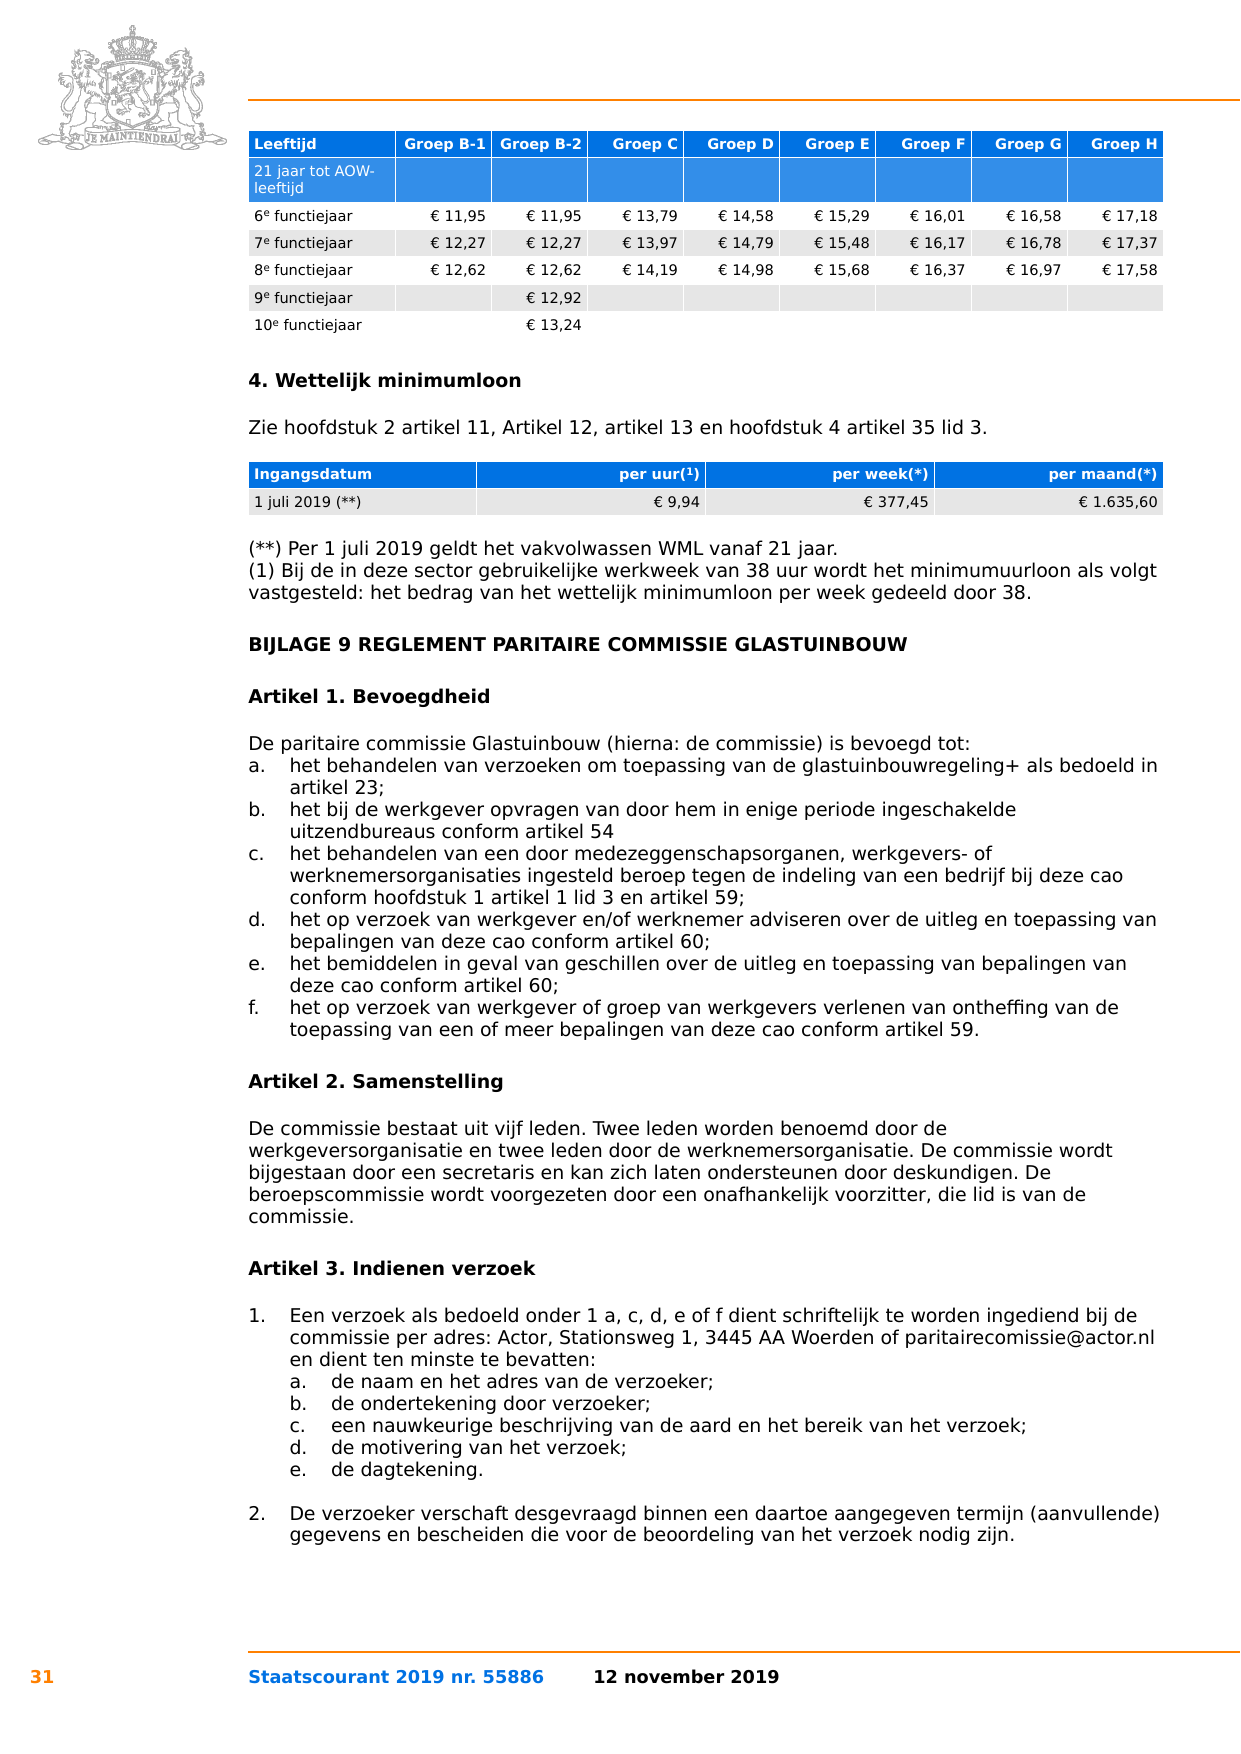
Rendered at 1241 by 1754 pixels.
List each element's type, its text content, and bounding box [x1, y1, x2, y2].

subtitle Artikel 2. Samenstelling [248, 1071, 1163, 1093]
table_cell € 14,98 [684, 258, 779, 284]
text e. de dagtekening. [289, 1458, 1163, 1481]
table_header Groep H [1068, 131, 1163, 157]
text f. het op verzoek van werkgever of groep van werkgevers verlenen van ontheffing van de toepassing van een of meer bepalingen van deze cao conform artikel 59. [248, 997, 1163, 1041]
text d. het op verzoek van werkgever en/of werknemer adviseren over de uitleg en toepassing van bepalingen van deze cao conform artikel 60; [248, 909, 1163, 953]
table_cell € 14,79 [684, 230, 779, 256]
table_cell € 16,01 [876, 203, 971, 229]
table_cell 1 juli 2019 (**) [249, 489, 476, 515]
table_cell € 14,19 [588, 258, 683, 284]
table_header Groep E [780, 131, 875, 157]
subtitle Artikel 1. Bevoegdheid [248, 686, 1163, 708]
table_cell € 11,95 [492, 203, 587, 229]
table_cell [972, 312, 1067, 339]
table_cell [588, 158, 683, 202]
table_cell [876, 158, 971, 202]
table_cell 21 jaar tot AOW-leeftijd [249, 158, 395, 202]
text c. het behandelen van een door medezeggenschapsorganen, werkgevers- of werknemersorganisaties ingesteld beroep tegen de indeling van een bedrijf bij deze cao conform hoofdstuk 1 artikel 1 lid 3 en artikel 59; [248, 843, 1163, 909]
table_cell 8e functiejaar [249, 258, 395, 284]
table_cell € 12,62 [492, 258, 587, 284]
table_cell [876, 285, 971, 311]
table_header Groep F [876, 131, 971, 157]
text d. de motivering van het verzoek; [289, 1437, 1163, 1458]
text 1. Een verzoek als bedoeld onder 1 a, c, d, e of f dient schriftelijk te worden ingediend bij de commissie per adres: Actor, Stationsweg 1, 3445 AA Woerden of paritairecomissie@actor.nl en dient ten minste te bevatten: [248, 1305, 1163, 1371]
table_cell [684, 158, 779, 202]
table_cell [684, 285, 779, 311]
text e. het bemiddelen in geval van geschillen over de uitleg en toepassing van bepalingen van deze cao conform artikel 60; [248, 953, 1163, 997]
table_header Groep G [972, 131, 1067, 157]
table_cell € 17,58 [1068, 258, 1163, 284]
text De commissie bestaat uit vijf leden. Twee leden worden benoemd door de werkgeversorganisatie en twee leden door de werknemersorganisatie. De commissie wordt bijgestaan door een secretaris en kan zich laten ondersteunen door deskundigen. De beroepscommissie wordt voorgezeten door een onafhankelijk voorzitter, die lid is van de commissie. [248, 1118, 1163, 1228]
text b. de ondertekening door verzoeker; [289, 1393, 1163, 1414]
table_cell 9e functiejaar [249, 285, 395, 311]
text (1) Bij de in deze sector gebruikelijke werkweek van 38 uur wordt het minimumuurloon als volgt vastgesteld: het bedrag van het wettelijk minimumloon per week gedeeld door 38. [248, 560, 1163, 604]
text De paritaire commissie Glastuinbouw (hierna: de commissie) is bevoegd tot: [248, 733, 1163, 755]
subtitle BIJLAGE 9 REGLEMENT PARITAIRE COMMISSIE GLASTUINBOUW [248, 634, 1163, 656]
table_cell [396, 312, 491, 339]
table_cell € 16,58 [972, 203, 1067, 229]
table_header Groep D [684, 131, 779, 157]
table_cell [780, 285, 875, 311]
table_cell € 13,97 [588, 230, 683, 256]
table_cell 10e functiejaar [249, 312, 395, 339]
table_cell [588, 285, 683, 311]
table_cell [396, 285, 491, 311]
table_header Groep C [588, 131, 683, 157]
text a. het behandelen van verzoeken om toepassing van de glastuinbouwregeling+ als bedoeld in artikel 23; [248, 755, 1163, 799]
table_cell € 15,68 [780, 258, 875, 284]
table_cell € 377,45 [706, 489, 934, 515]
table_cell [396, 158, 491, 202]
table_cell € 12,92 [492, 285, 587, 311]
table_cell € 12,27 [396, 230, 491, 256]
table_cell [780, 312, 875, 339]
table_cell € 15,29 [780, 203, 875, 229]
table_cell € 16,37 [876, 258, 971, 284]
table_cell € 15,48 [780, 230, 875, 256]
table_cell [492, 158, 587, 202]
text a. de naam en het adres van de verzoeker; [289, 1371, 1163, 1393]
table_cell € 14,58 [684, 203, 779, 229]
table_cell [972, 285, 1067, 311]
table_cell [1068, 158, 1163, 202]
table_cell € 12,27 [492, 230, 587, 256]
table_cell € 17,18 [1068, 203, 1163, 229]
table_cell [780, 158, 875, 202]
text c. een nauwkeurige beschrijving van de aard en het bereik van het verzoek; [289, 1414, 1163, 1437]
table_cell [876, 312, 971, 339]
picture [38, 25, 227, 150]
table_header per uur(1) [477, 462, 705, 488]
table_header Ingangsdatum [249, 462, 476, 488]
table_cell € 16,78 [972, 230, 1067, 256]
table_header Leeftijd [249, 131, 395, 157]
table_cell € 13,24 [492, 312, 587, 339]
subtitle Artikel 3. Indienen verzoek [248, 1258, 1163, 1280]
table_cell € 11,95 [396, 203, 491, 229]
table_cell € 9,94 [477, 489, 705, 515]
table_cell € 1.635,60 [935, 489, 1163, 515]
table_cell € 16,97 [972, 258, 1067, 284]
table_cell [684, 312, 779, 339]
text b. het bij de werkgever opvragen van door hem in enige periode ingeschakelde uitzendbureaus conform artikel 54 [248, 799, 1163, 843]
table_cell € 17,37 [1068, 230, 1163, 256]
table_header per week(*) [706, 462, 934, 488]
text Zie hoofdstuk 2 artikel 11, Artikel 12, artikel 13 en hoofdstuk 4 artikel 35 lid 3. [248, 417, 1163, 439]
table_header Groep B-2 [492, 131, 587, 157]
text (**) Per 1 juli 2019 geldt het vakvolwassen WML vanaf 21 jaar. [248, 538, 1163, 560]
table_cell € 12,62 [396, 258, 491, 284]
table_cell € 13,79 [588, 203, 683, 229]
table_cell [1068, 285, 1163, 311]
table_cell [1068, 312, 1163, 339]
table_cell [972, 158, 1067, 202]
subtitle 4. Wettelijk minimumloon [248, 370, 1163, 392]
table_header Groep B-1 [396, 131, 491, 157]
table_cell 7e functiejaar [249, 230, 395, 256]
table_header per maand(*) [935, 462, 1163, 488]
table_cell [588, 312, 683, 339]
table_cell 6e functiejaar [249, 203, 395, 229]
table_cell € 16,17 [876, 230, 971, 256]
text 2. De verzoeker verschaft desgevraagd binnen een daartoe aangegeven termijn (aanvullende) gegevens en bescheiden die voor de beoordeling van het verzoek nodig zijn. [248, 1502, 1163, 1546]
